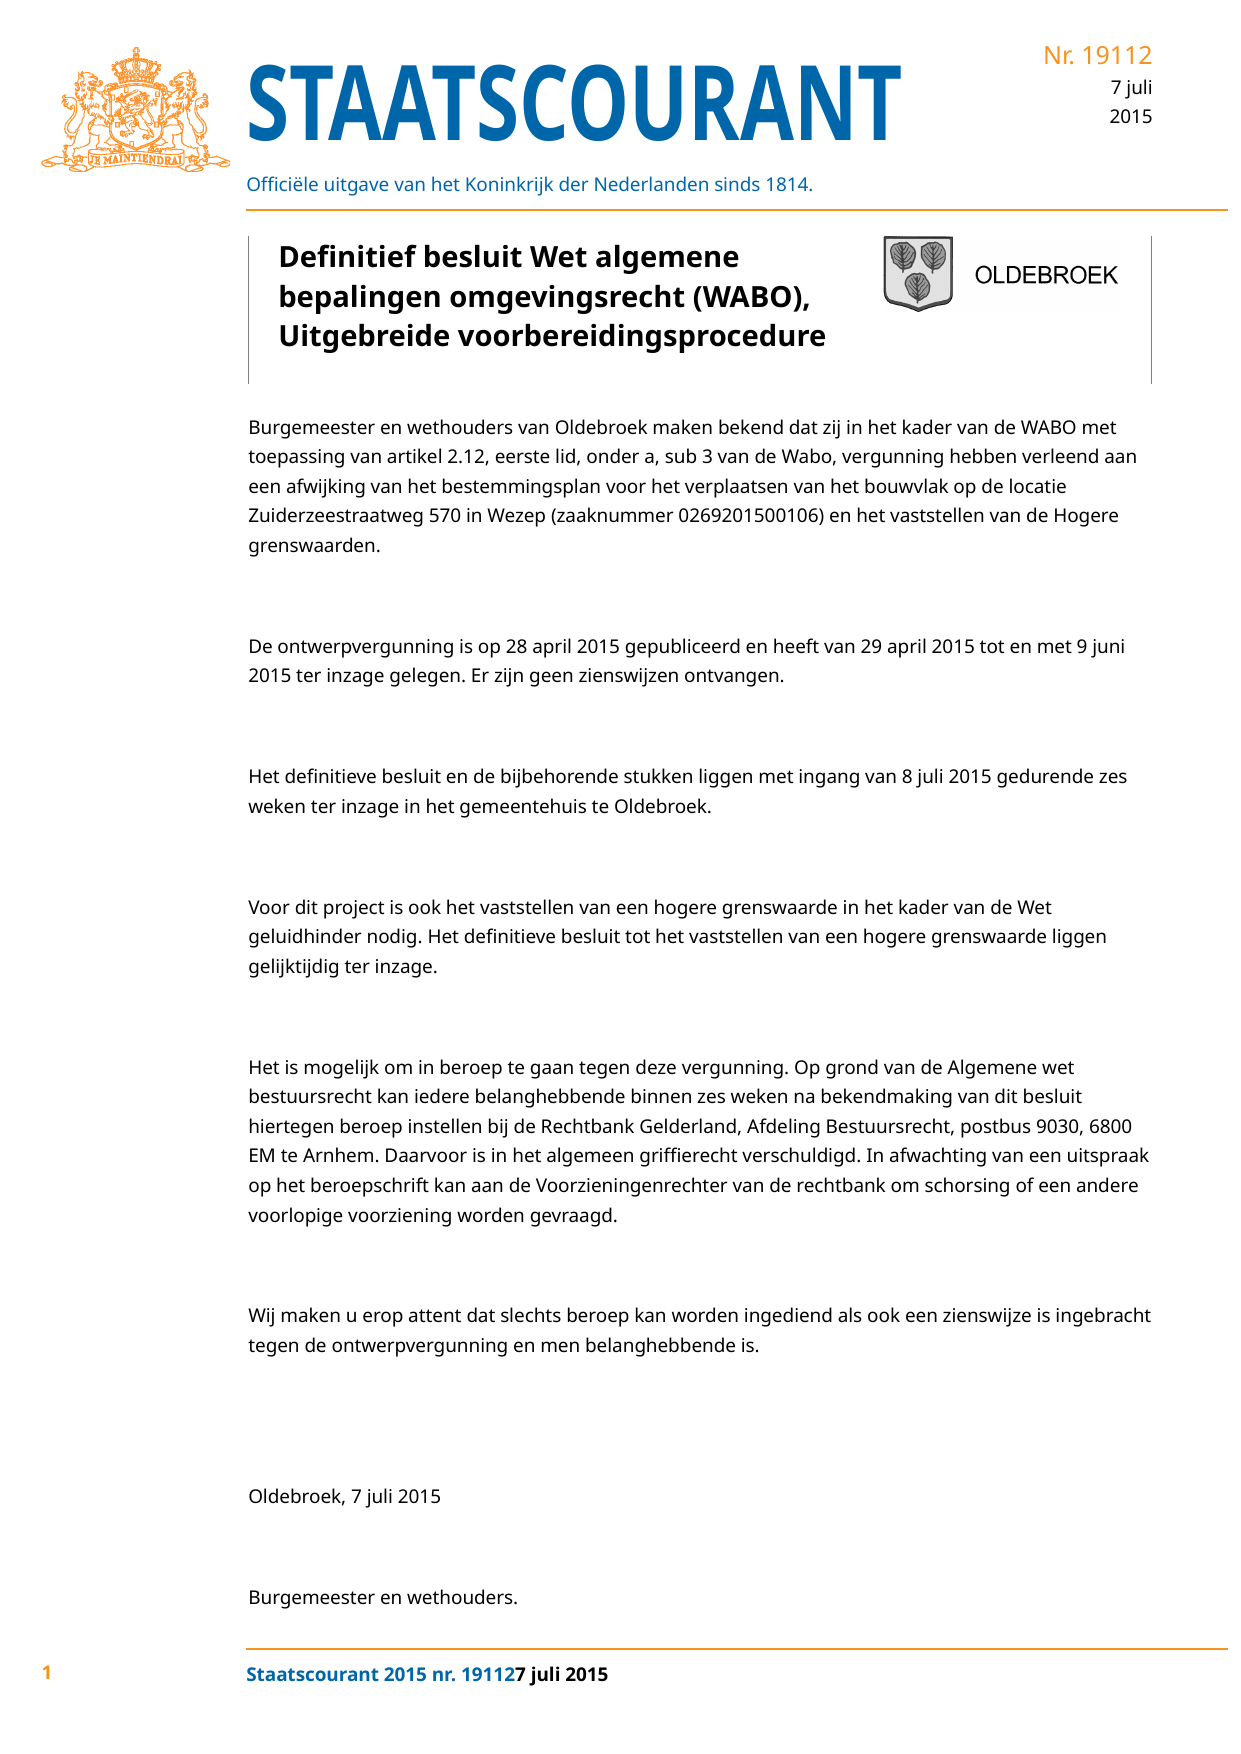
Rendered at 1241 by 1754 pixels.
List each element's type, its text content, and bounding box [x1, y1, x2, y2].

table_header [850, 236, 1151, 384]
text Burgemeester en wethouders van Oldebroek maken bekend dat zij in het kader van de WABO met toepassing van artikel 2.12, eerste lid, onder a, sub 3 van de Wabo, vergunning hebben verleend aan een afwijking van het bestemmingsplan voor het verplaatsen van het bouwvlak op de locatie Zuiderzeestraatweg 570 in Wezep (zaaknummer 0269201500106) en het vaststellen van de Hogere grenswaarden. [248, 414, 1152, 558]
picture [882, 236, 1119, 314]
text Het is mogelijk om in beroep te gaan tegen deze vergunning. Op grond van de Algemene wet bestuursrecht kan iedere belanghebbende binnen zes weken na bekendmaking van dit besluit hiertegen beroep instellen bij de Rechtbank Gelderland, Afdeling Bestuursrecht, postbus 9030, 6800 EM te Arnhem. Daarvoor is in het algemeen griffierecht verschuldigd. In afwachting van een uitspraak op het beroepschrift kan aan de Voorzieningenrechter van de rechtbank om schorsing of een andere voorlopige voorziening worden gevraagd. [248, 1054, 1152, 1228]
text Burgemeester en wethouders. [248, 1584, 1152, 1610]
text Voor dit project is ook het vaststellen van een hogere grenswaarde in het kader van de Wet geluidhinder nodig. Het definitieve besluit tot het vaststellen van een hogere grenswaarde liggen gelijktijdig ter inzage. [248, 894, 1152, 979]
text De ontwerpvergunning is op 28 april 2015 gepubliceerd en heeft van 29 april 2015 tot en met 9 juni 2015 ter inzage gelegen. Er zijn geen zienswijzen ontvangen. [248, 633, 1152, 688]
picture [41, 47, 231, 172]
text Wij maken u erop attent dat slechts beroep kan worden ingediend als ook een zienswijze is ingebracht tegen de ontwerpvergunning en men belanghebbende is. [248, 1303, 1152, 1358]
text Het definitieve besluit en de bijbehorende stukken liggen met ingang van 8 juli 2015 gedurende zes weken ter inzage in het gemeentehuis te Oldebroek. [248, 763, 1152, 819]
table_header Definitief besluit Wet algemene bepalingen omgevingsrecht (WABO), Uitgebreide voorbereidingsprocedure [249, 236, 850, 384]
text Oldebroek, 7 juli 2015 [248, 1483, 1152, 1509]
